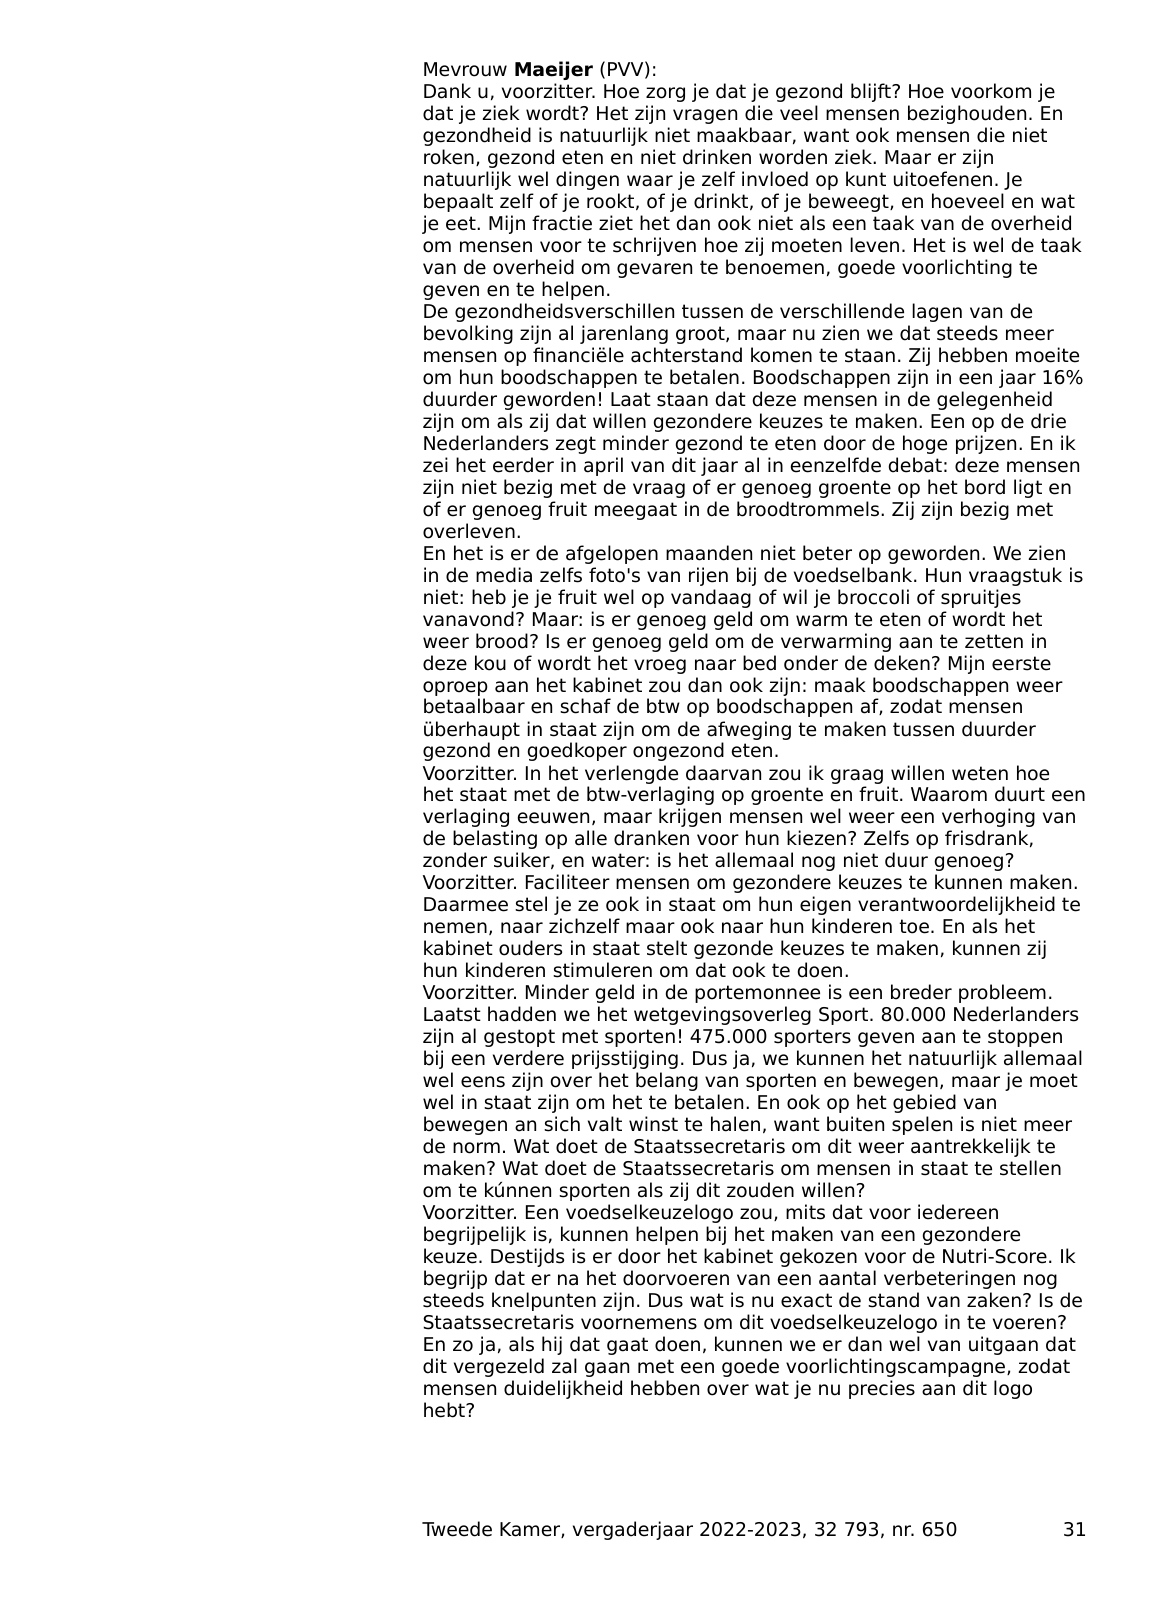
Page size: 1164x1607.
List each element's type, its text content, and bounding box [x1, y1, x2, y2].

text En het is er de afgelopen maanden niet beter op geworden. We zien in de media zelfs foto's van rijen bij de voedselbank. Hun vraagstuk is niet: heb je je fruit wel op vandaag of wil je broccoli of spruitjes vanavond? Maar: is er genoeg geld om warm te eten of wordt het weer brood? Is er genoeg geld om de verwarming aan te zetten in deze kou of wordt het vroeg naar bed onder de deken? Mijn eerste oproep aan het kabinet zou dan ook zijn: maak boodschappen weer betaalbaar en schaf de btw op boodschappen af, zodat mensen überhaupt in staat zijn om de afweging te maken tussen duurder gezond en goedkoper ongezond eten. [422, 543, 1087, 762]
text Voorzitter. Faciliteer mensen om gezondere keuzes te kunnen maken. Daarmee stel je ze ook in staat om hun eigen verantwoordelijkheid te nemen, naar zichzelf maar ook naar hun kinderen toe. En als het kabinet ouders in staat stelt gezonde keuzes te maken, kunnen zij hun kinderen stimuleren om dat ook te doen. [422, 872, 1087, 982]
text Voorzitter. Een voedselkeuzelogo zou, mits dat voor iedereen begrijpelijk is, kunnen helpen bij het maken van een gezondere keuze. Destijds is er door het kabinet gekozen voor de Nutri-Score. Ik begrijp dat er na het doorvoeren van een aantal verbeteringen nog steeds knelpunten zijn. Dus wat is nu exact de stand van zaken? Is de Staatssecretaris voornemens om dit voedselkeuzelogo in te voeren? En zo ja, als hij dat gaat doen, kunnen we er dan wel van uitgaan dat dit vergezeld zal gaan met een goede voorlichtingscampagne, zodat mensen duidelijkheid hebben over wat je nu precies aan dit logo hebt? [422, 1202, 1087, 1422]
text Mevrouw Maeijer (PVV): [422, 59, 1087, 81]
text Voorzitter. Minder geld in de portemonnee is een breder probleem. Laatst hadden we het wetgevingsoverleg Sport. 80.000 Nederlanders zijn al gestopt met sporten! 475.000 sporters geven aan te stoppen bij een verdere prijsstijging. Dus ja, we kunnen het natuurlijk allemaal wel eens zijn over het belang van sporten en bewegen, maar je moet wel in staat zijn om het te betalen. En ook op het gebied van bewegen an sich valt winst te halen, want buiten spelen is niet meer de norm. Wat doet de Staatssecretaris om dit weer aantrekkelijk te maken? Wat doet de Staatssecretaris om mensen in staat te stellen om te kúnnen sporten als zij dit zouden willen? [422, 982, 1087, 1202]
text Voorzitter. In het verlengde daarvan zou ik graag willen weten hoe het staat met de btw-verlaging op groente en fruit. Waarom duurt een verlaging eeuwen, maar krijgen mensen wel weer een verhoging van de belasting op alle dranken voor hun kiezen? Zelfs op frisdrank, zonder suiker, en water: is het allemaal nog niet duur genoeg? [422, 762, 1087, 872]
text Dank u, voorzitter. Hoe zorg je dat je gezond blijft? Hoe voorkom je dat je ziek wordt? Het zijn vragen die veel mensen bezighouden. En gezondheid is natuurlijk niet maakbaar, want ook mensen die niet roken, gezond eten en niet drinken worden ziek. Maar er zijn natuurlijk wel dingen waar je zelf invloed op kunt uitoefenen. Je bepaalt zelf of je rookt, of je drinkt, of je beweegt, en hoeveel en wat je eet. Mijn fractie ziet het dan ook niet als een taak van de overheid om mensen voor te schrijven hoe zij moeten leven. Het is wel de taak van de overheid om gevaren te benoemen, goede voorlichting te geven en te helpen. [422, 81, 1087, 301]
text De gezondheidsverschillen tussen de verschillende lagen van de bevolking zijn al jarenlang groot, maar nu zien we dat steeds meer mensen op financiële achterstand komen te staan. Zij hebben moeite om hun boodschappen te betalen. Boodschappen zijn in een jaar 16% duurder geworden! Laat staan dat deze mensen in de gelegenheid zijn om als zij dat willen gezondere keuzes te maken. Een op de drie Nederlanders zegt minder gezond te eten door de hoge prijzen. En ik zei het eerder in april van dit jaar al in eenzelfde debat: deze mensen zijn niet bezig met de vraag of er genoeg groente op het bord ligt en of er genoeg fruit meegaat in de broodtrommels. Zij zijn bezig met overleven. [422, 301, 1087, 543]
